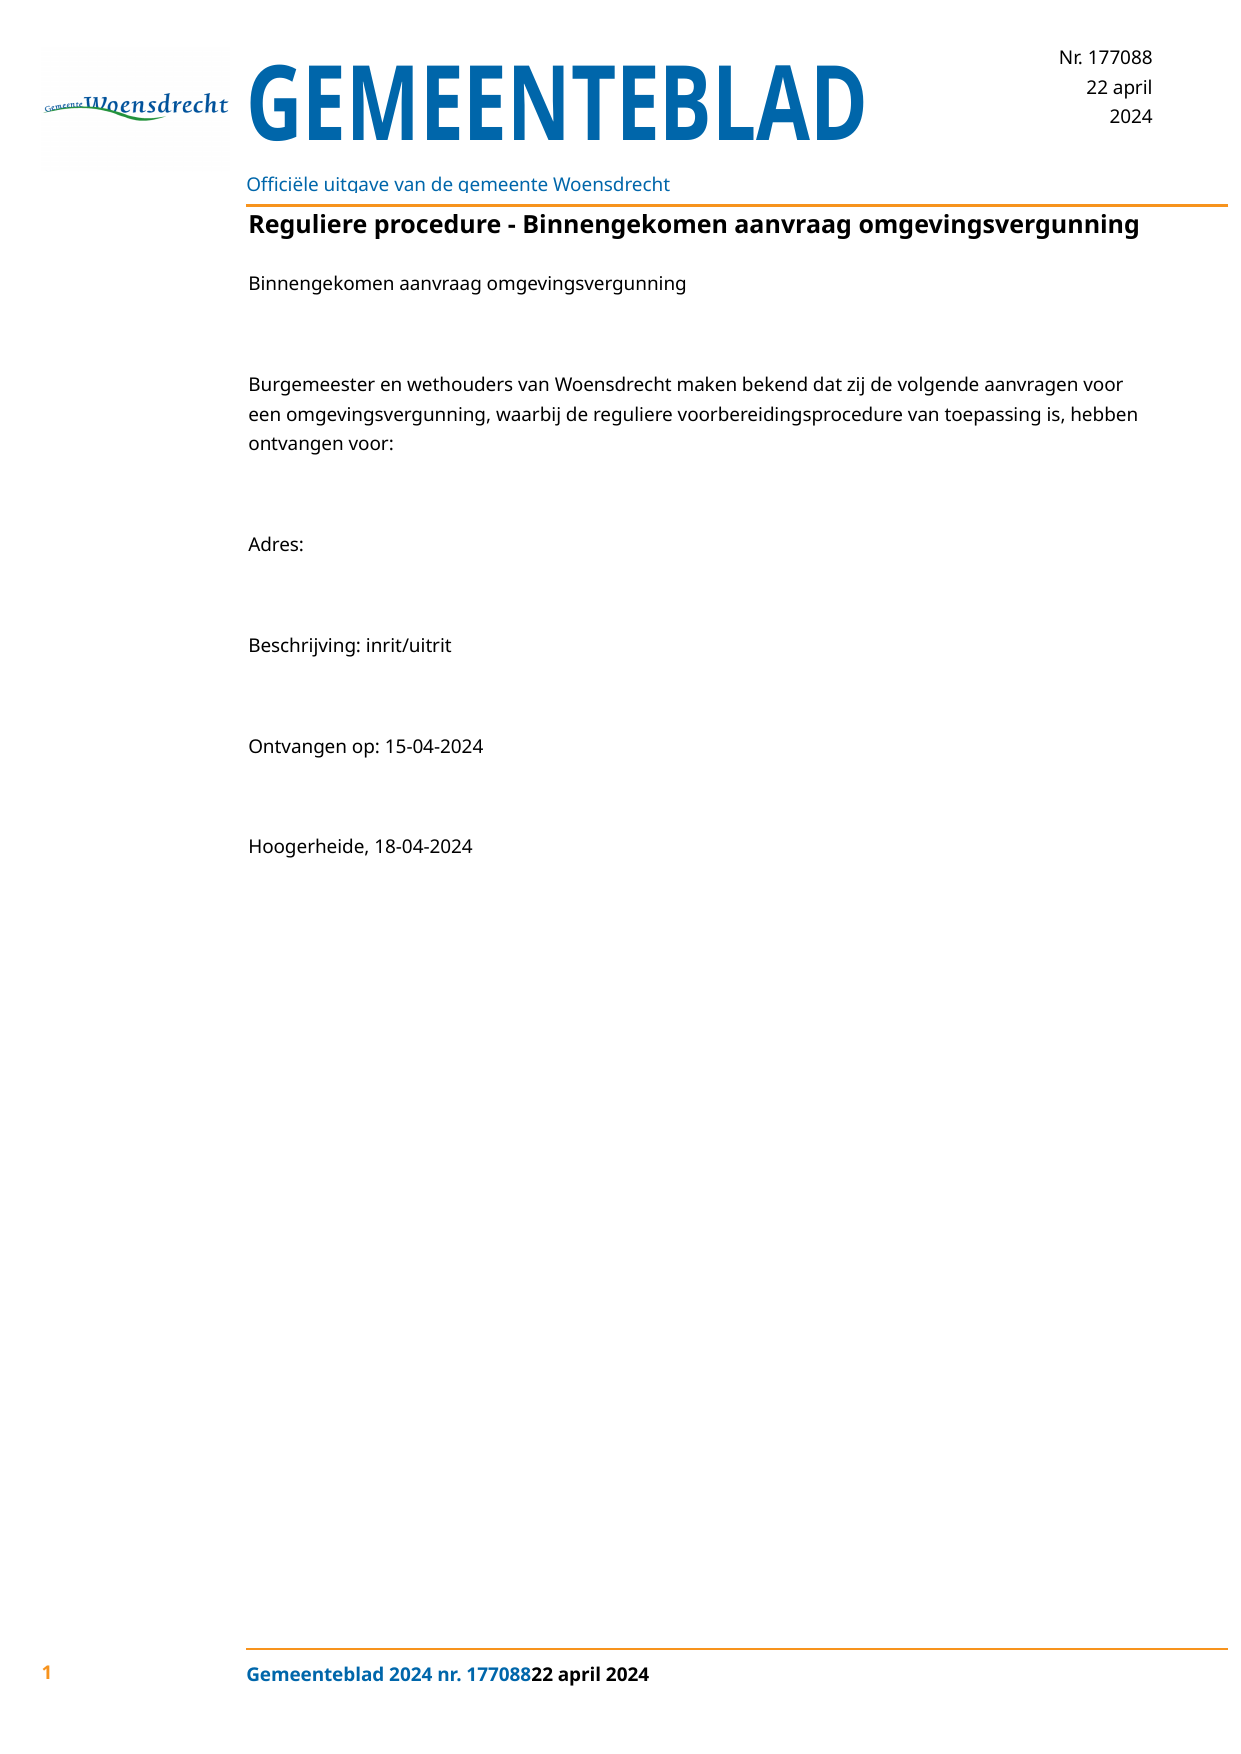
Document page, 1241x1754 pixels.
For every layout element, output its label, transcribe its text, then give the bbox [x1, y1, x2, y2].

text Beschrijving: inrit/uitrit [248, 632, 1152, 658]
text Binnengekomen aanvraag omgevingsvergunning [248, 270, 1152, 296]
text Hoogerheide, 18-04-2024 [248, 834, 1152, 859]
text Ontvangen op: 15-04-2024 [248, 733, 1152, 758]
picture [41, 47, 231, 172]
text Adres: [248, 531, 1152, 557]
text Reguliere procedure - Binnengekomen aanvraag omgevingsvergunning [248, 207, 1152, 241]
text Burgemeester en wethouders van Woensdrecht maken bekend dat zij de volgende aanvragen voor een omgevingsvergunning, waarbij de reguliere voorbereidingsprocedure van toepassing is, hebben ontvangen voor: [248, 371, 1152, 456]
